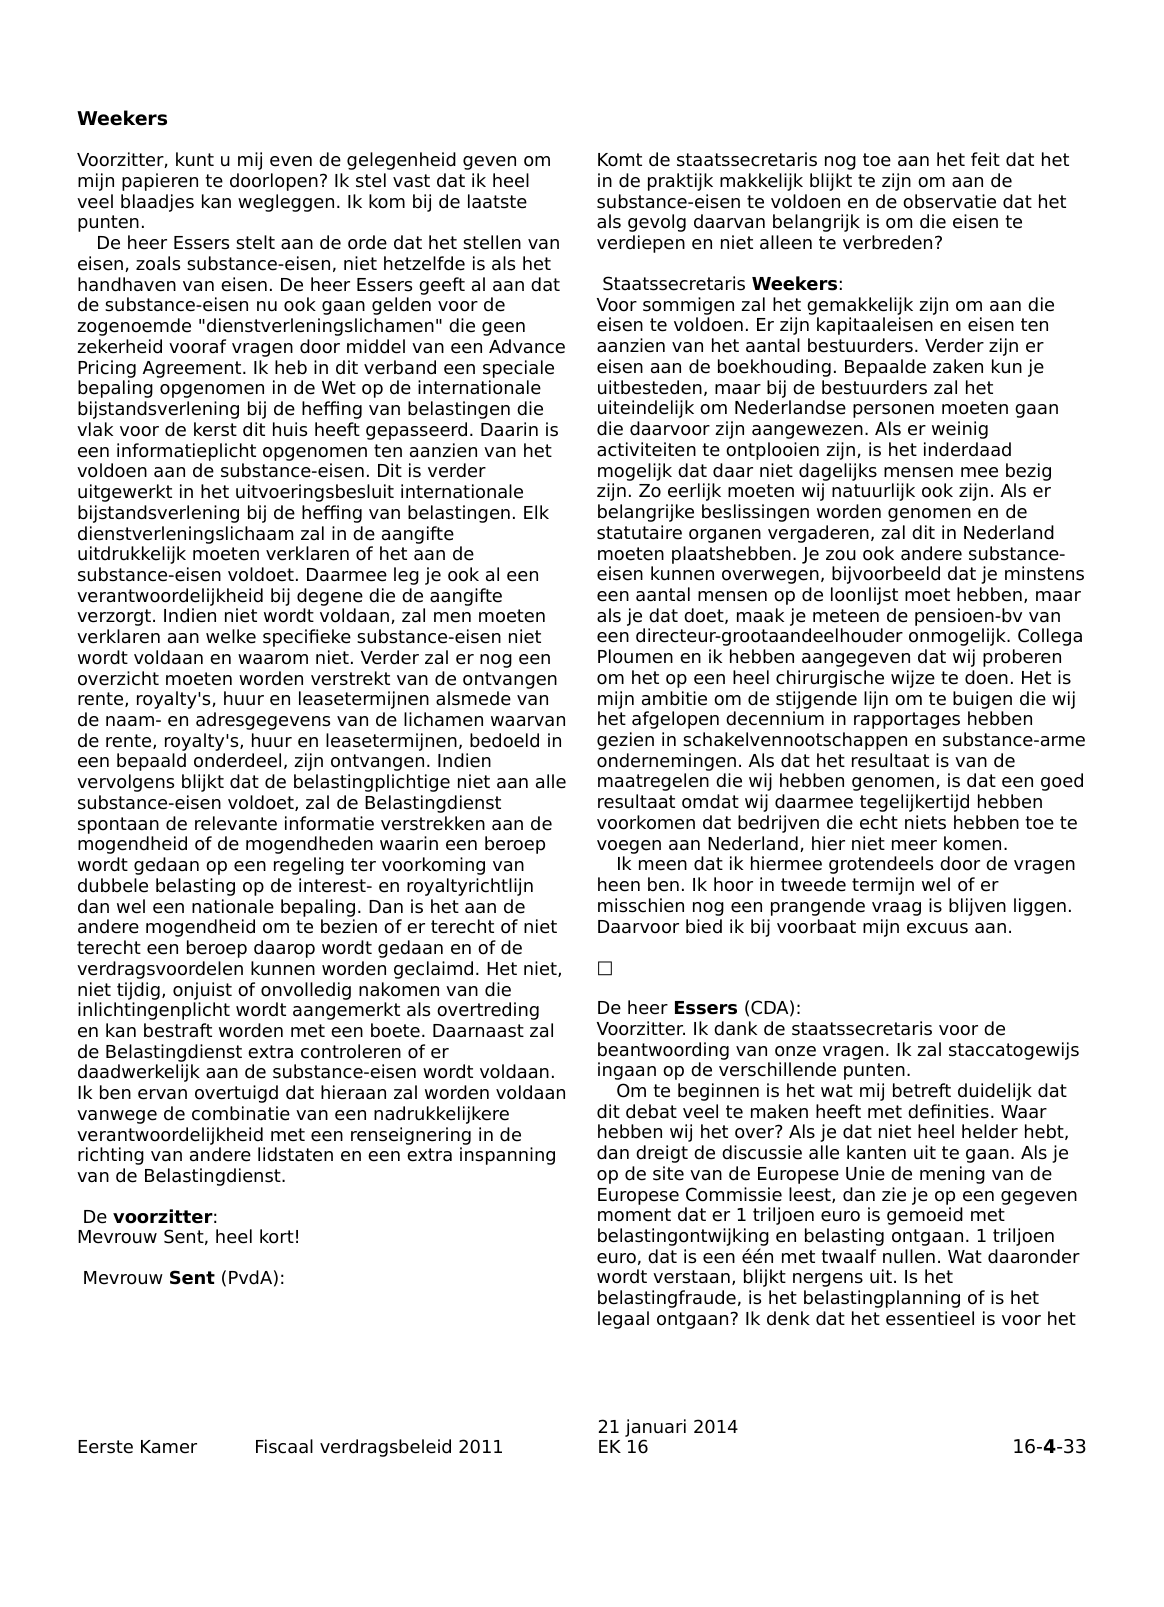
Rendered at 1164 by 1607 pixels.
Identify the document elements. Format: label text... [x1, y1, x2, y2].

text De heer Essers stelt aan de orde dat het stellen van eisen, zoals substance-eisen, niet hetzelfde is als het handhaven van eisen. De heer Essers geeft al aan dat de substance-eisen nu ook gaan gelden voor de zogenoemde "dienstverleningslichamen" die geen zekerheid vooraf vragen door middel van een Advance Pricing Agreement. Ik heb in dit verband een speciale bepaling opgenomen in de Wet op de internationale bijstandsverlening bij de heffing van belastingen die vlak voor de kerst dit huis heeft gepasseerd. Daarin is een informatieplicht opgenomen ten aanzien van het voldoen aan de substance-eisen. Dit is verder uitgewerkt in het uitvoeringsbesluit internationale bijstandsverlening bij de heffing van belastingen. Elk dienstverleningslichaam zal in de aangifte uitdrukkelijk moeten verklaren of het aan de substance-eisen voldoet. Daarmee leg je ook al een verantwoordelijkheid bij degene die de aangifte verzorgt. Indien niet wordt voldaan, zal men moeten verklaren aan welke specifieke substance-eisen niet wordt voldaan en waarom niet. Verder zal er nog een overzicht moeten worden verstrekt van de ontvangen rente, royalty's, huur en leasetermijnen alsmede van de naam- en adresgegevens van de lichamen waarvan de rente, royalty's, huur en leasetermijnen, bedoeld in een bepaald onderdeel, zijn ontvangen. Indien vervolgens blijkt dat de belastingplichtige niet aan alle substance-eisen voldoet, zal de Belastingdienst spontaan de relevante informatie verstrekken aan de mogendheid of de mogendheden waarin een beroep wordt gedaan op een regeling ter voorkoming van dubbele belasting op de interest- en royaltyrichtlijn dan wel een nationale bepaling. Dan is het aan de andere mogendheid om te bezien of er terecht of niet terecht een beroep daarop wordt gedaan en of de verdragsvoordelen kunnen worden geclaimd. Het niet, niet tijdig, onjuist of onvolledig nakomen van die inlichtingenplicht wordt aangemerkt als overtreding en kan bestraft worden met een boete. Daarnaast zal de Belastingdienst extra controleren of er daadwerkelijk aan de substance-eisen wordt voldaan. Ik ben ervan overtuigd dat hieraan zal worden voldaan vanwege de combinatie van een nadrukkelijkere verantwoordelijkheid met een renseignering in de richting van andere lidstaten en een extra inspanning van de Belastingdienst. [77, 233, 567, 1187]
text Mevrouw Sent, heel kort! [77, 1227, 567, 1248]
text De voorzitter: [77, 1207, 567, 1227]
text De heer Essers (CDA): [596, 998, 1087, 1019]
text □ [596, 957, 1087, 978]
text Komt de staatssecretaris nog toe aan het feit dat het in de praktijk makkelijk blijkt te zijn om aan de substance-eisen te voldoen en de observatie dat het als gevolg daarvan belangrijk is om die eisen te verdiepen en niet alleen te verbreden? [596, 150, 1087, 254]
text Mevrouw Sent (PvdA): [77, 1268, 567, 1289]
text Voorzitter. Ik dank de staatssecretaris voor de beantwoording van onze vragen. Ik zal staccatogewijs ingaan op de verschillende punten. [596, 1019, 1087, 1081]
text Voor sommigen zal het gemakkelijk zijn om aan die eisen te voldoen. Er zijn kapitaaleisen en eisen ten aanzien van het aantal bestuurders. Verder zijn er eisen aan de boekhouding. Bepaalde zaken kun je uitbesteden, maar bij de bestuurders zal het uiteindelijk om Nederlandse personen moeten gaan die daarvoor zijn aangewezen. Als er weinig activiteiten te ontplooien zijn, is het inderdaad mogelijk dat daar niet dagelijks mensen mee bezig zijn. Zo eerlijk moeten wij natuurlijk ook zijn. Als er belangrijke beslissingen worden genomen en de statutaire organen vergaderen, zal dit in Nederland moeten plaatshebben. Je zou ook andere substance-eisen kunnen overwegen, bijvoorbeeld dat je minstens een aantal mensen op de loonlijst moet hebben, maar als je dat doet, maak je meteen de pensioen-bv van een directeur-grootaandeelhouder onmogelijk. Collega Ploumen en ik hebben aangegeven dat wij proberen om het op een heel chirurgische wijze te doen. Het is mijn ambitie om de stijgende lijn om te buigen die wij het afgelopen decennium in rapportages hebben gezien in schakelvennootschappen en substance-arme ondernemingen. Als dat het resultaat is van de maatregelen die wij hebben genomen, is dat een goed resultaat omdat wij daarmee tegelijkertijd hebben voorkomen dat bedrijven die echt niets hebben toe te voegen aan Nederland, hier niet meer komen. [596, 294, 1087, 854]
text Ik meen dat ik hiermee grotendeels door de vragen heen ben. Ik hoor in tweede termijn wel of er misschien nog een prangende vraag is blijven liggen. Daarvoor bied ik bij voorbaat mijn excuus aan. [596, 854, 1087, 937]
text Staatssecretaris Weekers: [596, 274, 1087, 294]
text Voorzitter, kunt u mij even de gelegenheid geven om mijn papieren te doorlopen? Ik stel vast dat ik heel veel blaadjes kan wegleggen. Ik kom bij de laatste punten. [77, 150, 567, 233]
text Om te beginnen is het wat mij betreft duidelijk dat dit debat veel te maken heeft met definities. Waar hebben wij het over? Als je dat niet heel helder hebt, dan dreigt de discussie alle kanten uit te gaan. Als je op de site van de Europese Unie de mening van de Europese Commissie leest, dan zie je op een gegeven moment dat er 1 triljoen euro is gemoeid met belastingontwijking en belasting ontgaan. 1 triljoen euro, dat is een één met twaalf nullen. Wat daaronder wordt verstaan, blijkt nergens uit. Is het belastingfraude, is het belastingplanning of is het legaal ontgaan? Ik denk dat het essentieel is voor het [596, 1081, 1087, 1329]
